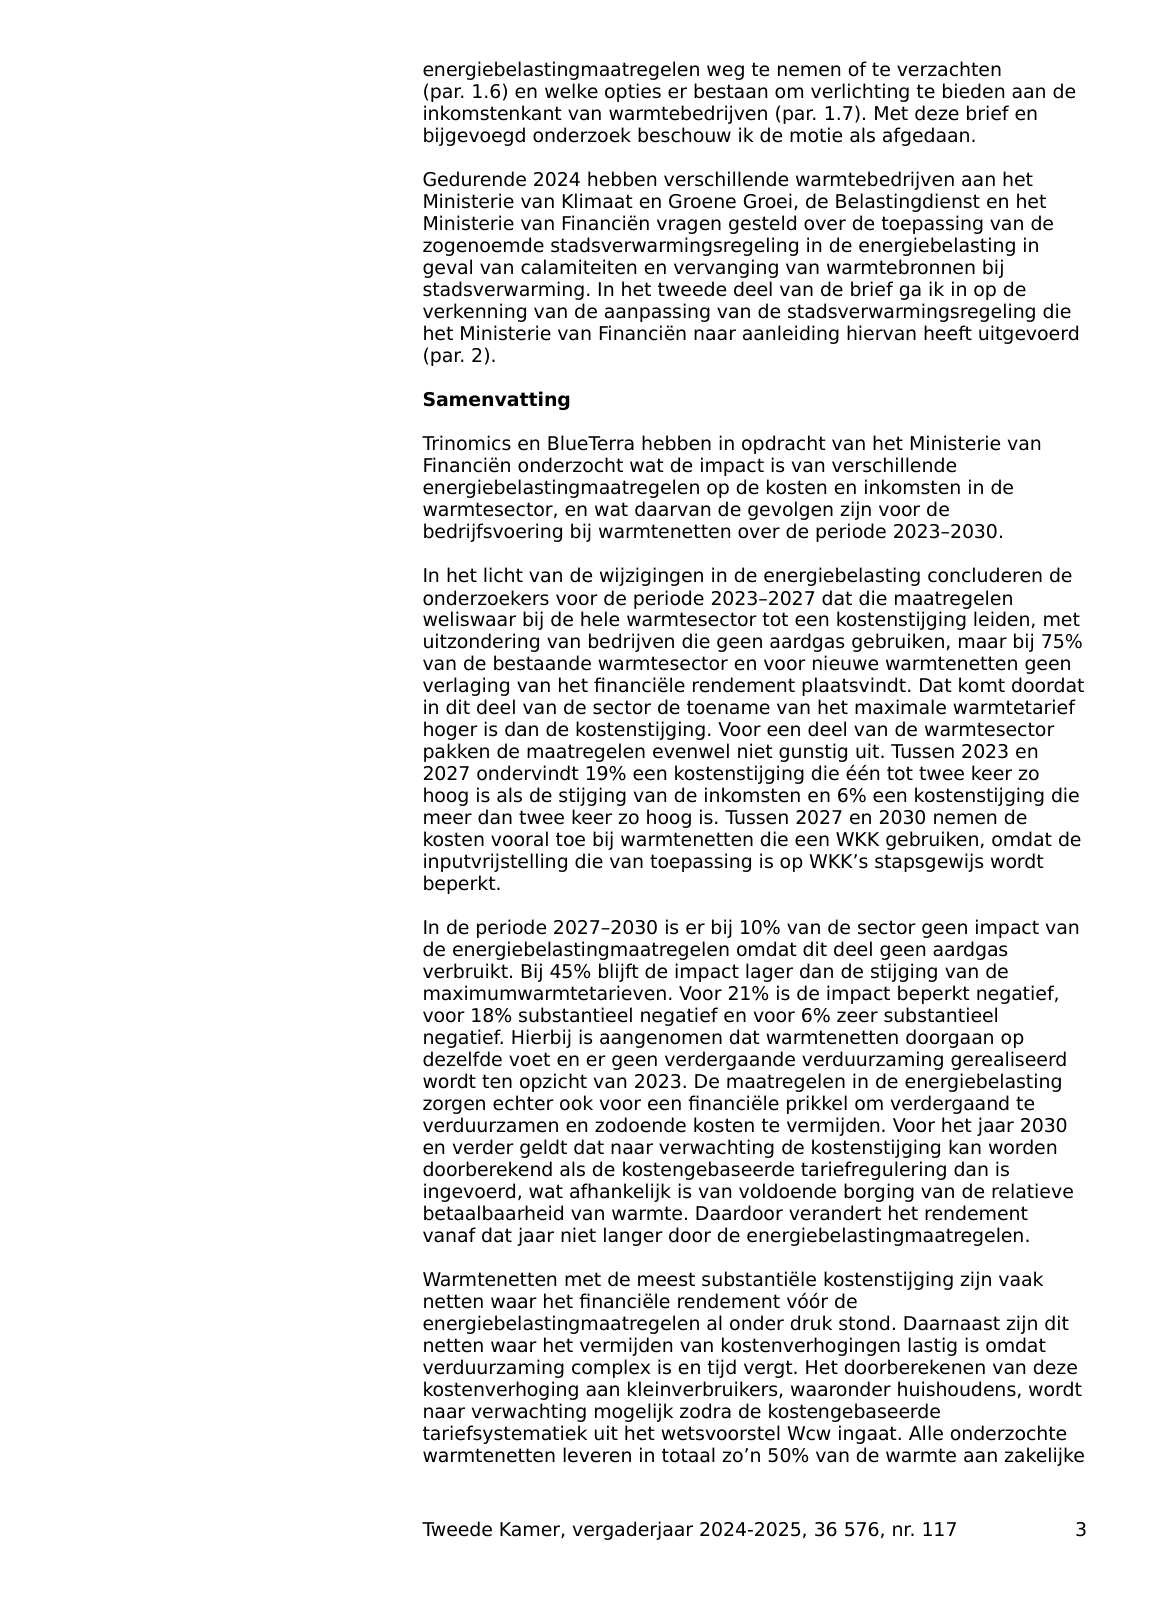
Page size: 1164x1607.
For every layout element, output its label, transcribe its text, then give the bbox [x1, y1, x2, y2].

text Warmtenetten met de meest substantiële kostenstijging zijn vaak netten waar het financiële rendement vóór de energiebelastingmaatregelen al onder druk stond. Daarnaast zijn dit netten waar het vermijden van kostenverhogingen lastig is omdat verduurzaming complex is en tijd vergt. Het doorberekenen van deze kostenverhoging aan kleinverbruikers, waaronder huishoudens, wordt naar verwachting mogelijk zodra de kostengebaseerde tariefsystematiek uit het wetsvoorstel Wcw ingaat. Alle onderzochte warmtenetten leveren in totaal zo’n 50% van de warmte aan zakelijke [422, 1269, 1087, 1467]
text In het licht van de wijzigingen in de energiebelasting concluderen de onderzoekers voor de periode 2023–2027 dat die maatregelen weliswaar bij de hele warmtesector tot een kostenstijging leiden, met uitzondering van bedrijven die geen aardgas gebruiken, maar bij 75% van de bestaande warmtesector en voor nieuwe warmtenetten geen verlaging van het financiële rendement plaatsvindt. Dat komt doordat in dit deel van de sector de toename van het maximale warmtetarief hoger is dan de kostenstijging. Voor een deel van de warmtesector pakken de maatregelen evenwel niet gunstig uit. Tussen 2023 en 2027 ondervindt 19% een kostenstijging die één tot twee keer zo hoog is als de stijging van de inkomsten en 6% een kostenstijging die meer dan twee keer zo hoog is. Tussen 2027 en 2030 nemen de kosten vooral toe bij warmtenetten die een WKK gebruiken, omdat de inputvrijstelling die van toepassing is op WKK’s stapsgewijs wordt beperkt. [422, 565, 1087, 895]
text Gedurende 2024 hebben verschillende warmtebedrijven aan het Ministerie van Klimaat en Groene Groei, de Belastingdienst en het Ministerie van Financiën vragen gesteld over de toepassing van de zogenoemde stadsverwarmingsregeling in de energiebelasting in geval van calamiteiten en vervanging van warmtebronnen bij stadsverwarming. In het tweede deel van de brief ga ik in op de verkenning van de aanpassing van de stadsverwarmingsregeling die het Ministerie van Financiën naar aanleiding hiervan heeft uitgevoerd (par. 2). [422, 169, 1087, 367]
text energiebelastingmaatregelen weg te nemen of te verzachten (par. 1.6) en welke opties er bestaan om verlichting te bieden aan de inkomstenkant van warmtebedrijven (par. 1.7). Met deze brief en bijgevoegd onderzoek beschouw ik de motie als afgedaan. [422, 59, 1087, 147]
text Trinomics en BlueTerra hebben in opdracht van het Ministerie van Financiën onderzocht wat de impact is van verschillende energiebelastingmaatregelen op de kosten en inkomsten in de warmtesector, en wat daarvan de gevolgen zijn voor de bedrijfsvoering bij warmtenetten over de periode 2023–2030. [422, 433, 1087, 543]
subtitle Samenvatting [422, 389, 1087, 411]
text In de periode 2027–2030 is er bij 10% van de sector geen impact van de energiebelastingmaatregelen omdat dit deel geen aardgas verbruikt. Bij 45% blijft de impact lager dan de stijging van de maximumwarmtetarieven. Voor 21% is de impact beperkt negatief, voor 18% substantieel negatief en voor 6% zeer substantieel negatief. Hierbij is aangenomen dat warmtenetten doorgaan op dezelfde voet en er geen verdergaande verduurzaming gerealiseerd wordt ten opzicht van 2023. De maatregelen in de energiebelasting zorgen echter ook voor een financiële prikkel om verdergaand te verduurzamen en zodoende kosten te vermijden. Voor het jaar 2030 en verder geldt dat naar verwachting de kostenstijging kan worden doorberekend als de kostengebaseerde tariefregulering dan is ingevoerd, wat afhankelijk is van voldoende borging van de relatieve betaalbaarheid van warmte. Daardoor verandert het rendement vanaf dat jaar niet langer door de energiebelastingmaatregelen. [422, 917, 1087, 1247]
